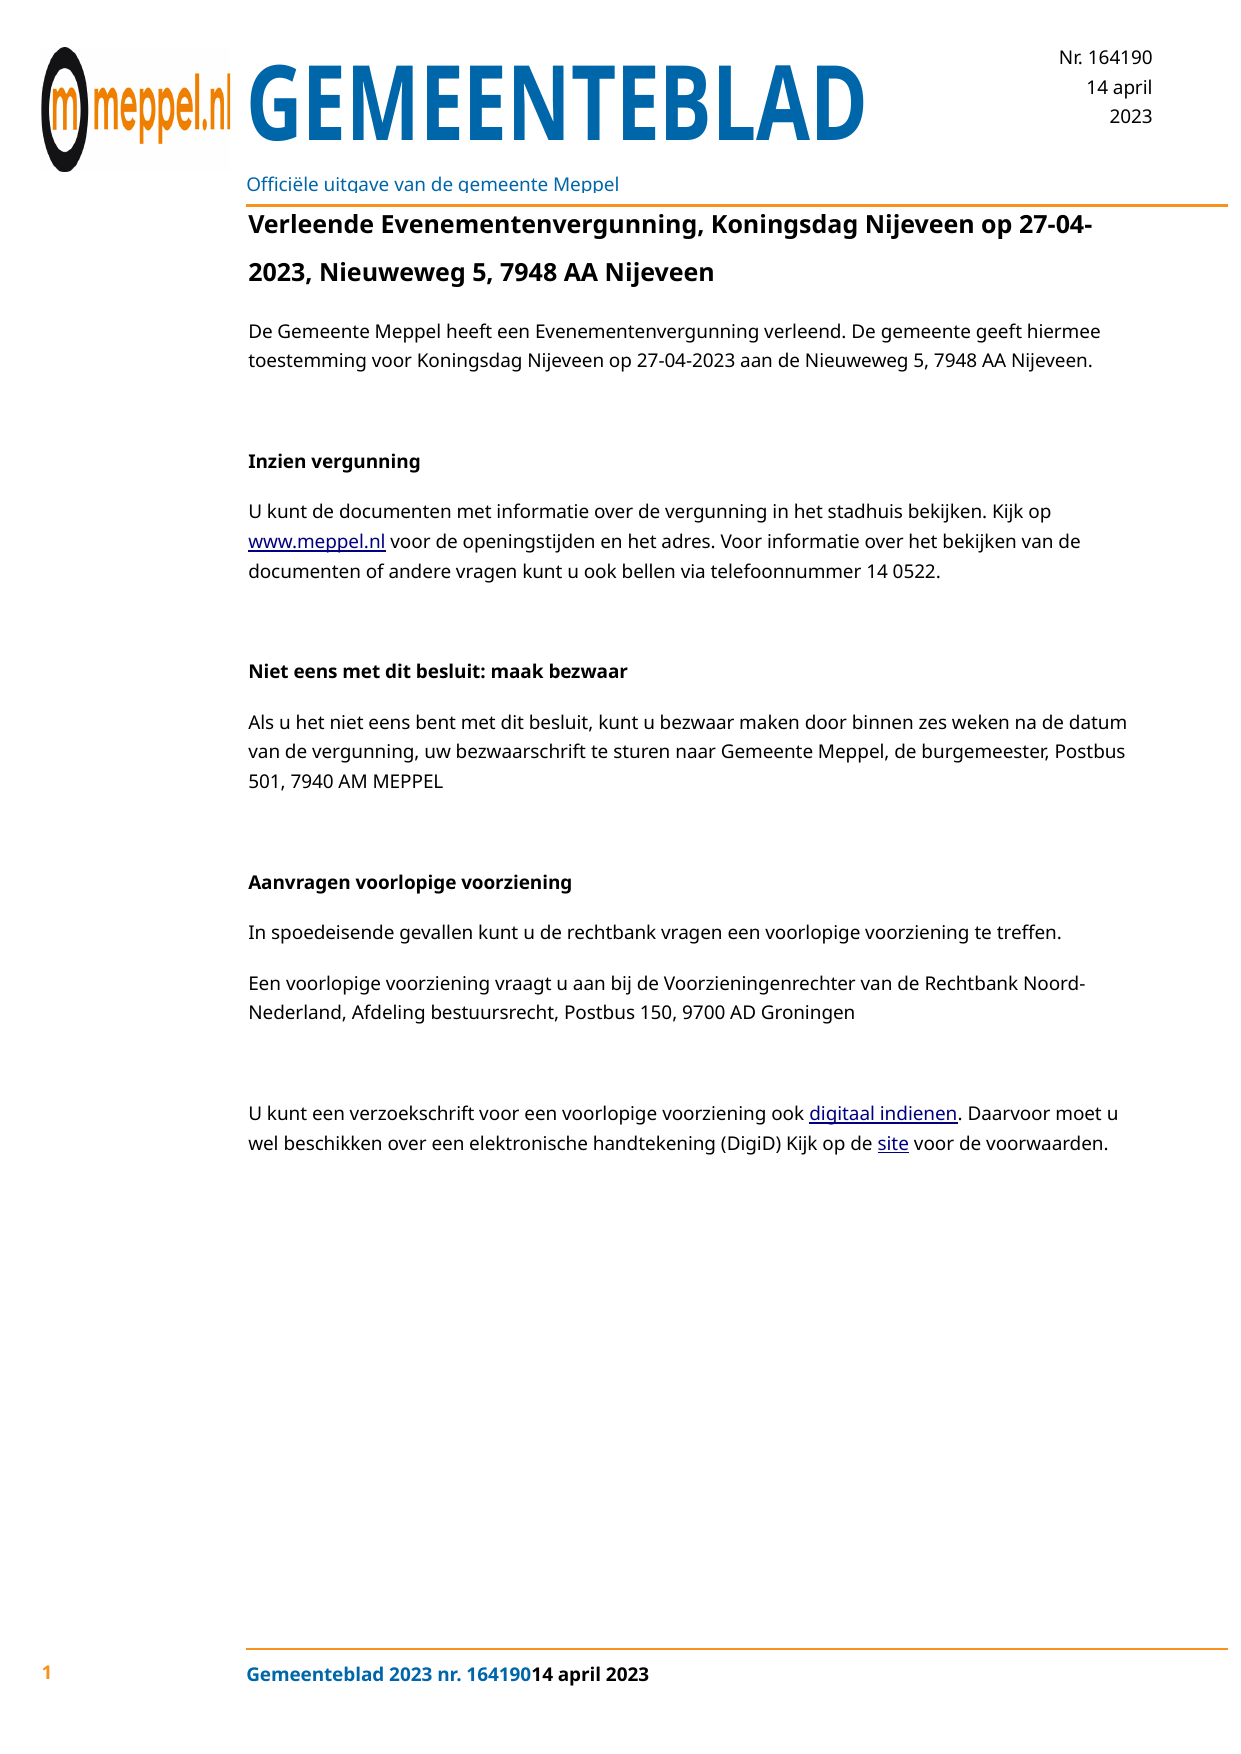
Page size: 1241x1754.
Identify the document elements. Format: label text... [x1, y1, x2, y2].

text U kunt een verzoekschrift voor een voorlopige voorziening ook digitaal indienen. Daarvoor moet u wel beschikken over een elektronische handtekening (DigiD) Kijk op de site voor de voorwaarden. [248, 1100, 1152, 1156]
text Niet eens met dit besluit: maak bezwaar [248, 659, 1152, 684]
text De Gemeente Meppel heeft een Evenementenvergunning verleend. De gemeente geeft hiermee toestemming voor Koningsdag Nijeveen op 27-04-2023 aan de Nieuweweg 5, 7948 AA Nijeveen. [248, 318, 1152, 373]
text In spoedeisende gevallen kunt u de rechtbank vragen een voorlopige voorziening te treffen. [248, 919, 1152, 945]
text U kunt de documenten met informatie over de vergunning in het stadhuis bekijken. Kijk op www.meppel.nl voor de openingstijden en het adres. Voor informatie over het bekijken van de documenten of andere vragen kunt u ook bellen via telefoonnummer 14 0522. [248, 499, 1152, 584]
text Aanvragen voorlopige voorziening [248, 869, 1152, 895]
picture [41, 47, 231, 172]
text Verleende Evenementenvergunning, Koningsdag Nijeveen op 27-04-2023, Nieuweweg 5, 7948 AA Nijeveen [248, 207, 1152, 288]
text Inzien vergunning [248, 448, 1152, 474]
text Een voorlopige voorziening vraagt u aan bij de Voorzieningenrechter van de Rechtbank Noord-Nederland, Afdeling bestuursrecht, Postbus 150, 9700 AD Groningen [248, 970, 1152, 1025]
text Als u het niet eens bent met dit besluit, kunt u bezwaar maken door binnen zes weken na de datum van de vergunning, uw bezwaarschrift te sturen naar Gemeente Meppel, de burgemeester, Postbus 501, 7940 AM MEPPEL [248, 709, 1152, 794]
